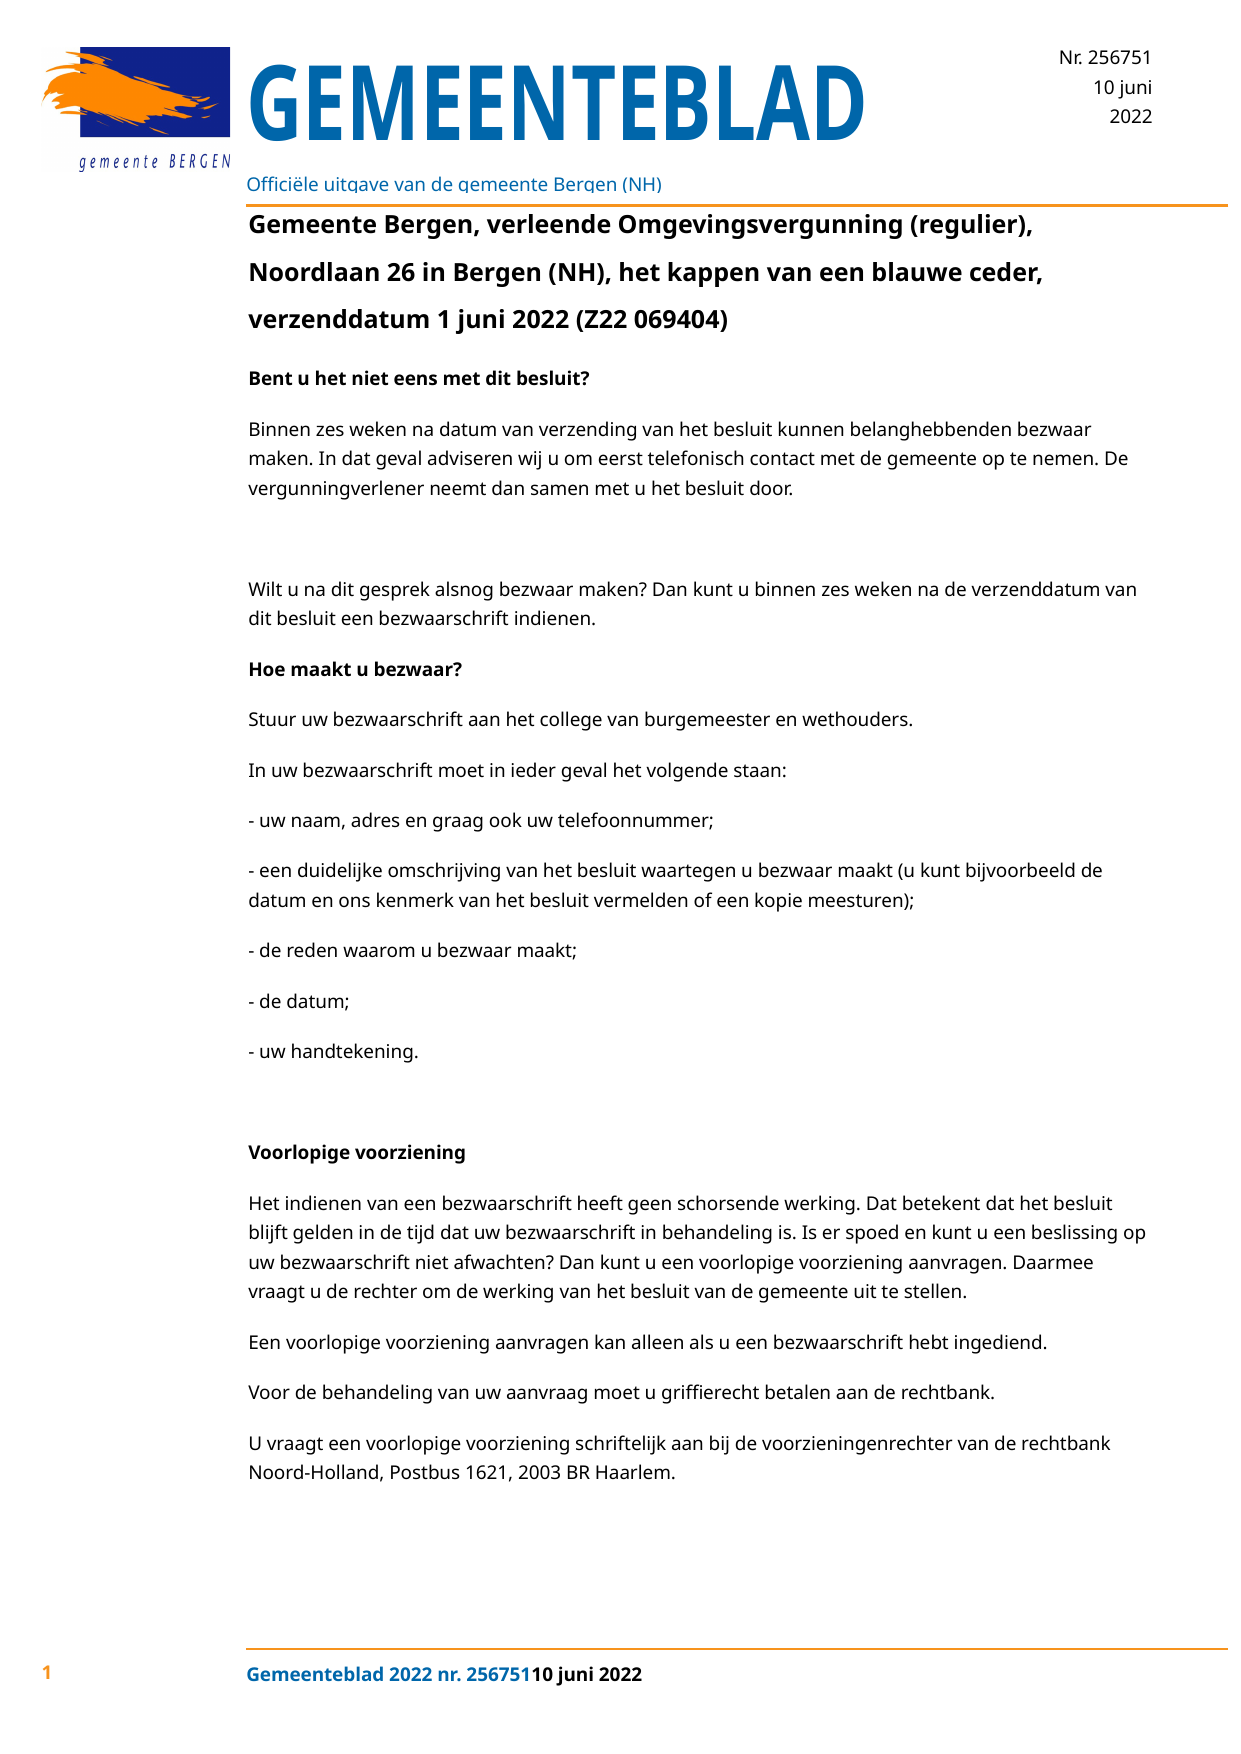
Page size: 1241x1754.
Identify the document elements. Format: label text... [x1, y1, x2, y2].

text - een duidelijke omschrijving van het besluit waartegen u bezwaar maakt (u kunt bijvoorbeeld de datum en ons kenmerk van het besluit vermelden of een kopie meesturen); [248, 858, 1152, 913]
text Binnen zes weken na datum van verzending van het besluit kunnen belanghebbenden bezwaar maken. In dat geval adviseren wij u om eerst telefonisch contact met de gemeente op te nemen. De vergunningverlener neemt dan samen met u het besluit door. [248, 416, 1152, 501]
text U vraagt een voorlopige voorziening schriftelijk aan bij de voorzieningenrechter van de rechtbank Noord-Holland, Postbus 1621, 2003 BR Haarlem. [248, 1430, 1152, 1485]
text Bent u het niet eens met dit besluit? [248, 366, 1152, 391]
text Gemeente Bergen, verleende Omgevingsvergunning (regulier), Noordlaan 26 in Bergen (NH), het kappen van een blauwe ceder, verzenddatum 1 juni 2022 (Z22 069404) [248, 207, 1152, 336]
text Voorlopige voorziening [248, 1139, 1152, 1165]
text - de datum; [248, 988, 1152, 1014]
text Het indienen van een bezwaarschrift heeft geen schorsende werking. Dat betekent dat het besluit blijft gelden in de tijd dat uw bezwaarschrift in behandeling is. Is er spoed en kunt u een beslissing op uw bezwaarschrift niet afwachten? Dan kunt u een voorlopige voorziening aanvragen. Daarmee vraagt u de rechter om de werking van het besluit van de gemeente uit te stellen. [248, 1190, 1152, 1304]
text - uw handtekening. [248, 1038, 1152, 1064]
text Hoe maakt u bezwaar? [248, 656, 1152, 682]
text Wilt u na dit gesprek alsnog bezwaar maken? Dan kunt u binnen zes weken na de verzenddatum van dit besluit een bezwaarschrift indienen. [248, 576, 1152, 631]
text Voor de behandeling van uw aanvraag moet u griffierecht betalen aan de rechtbank. [248, 1379, 1152, 1405]
text - uw naam, adres en graag ook uw telefoonnummer; [248, 807, 1152, 833]
text - de reden waarom u bezwaar maakt; [248, 938, 1152, 963]
text Stuur uw bezwaarschrift aan het college van burgemeester en wethouders. [248, 706, 1152, 732]
text Een voorlopige voorziening aanvragen kan alleen als u een bezwaarschrift hebt ingediend. [248, 1329, 1152, 1354]
text In uw bezwaarschrift moet in ieder geval het volgende staan: [248, 757, 1152, 782]
picture [41, 47, 231, 172]
